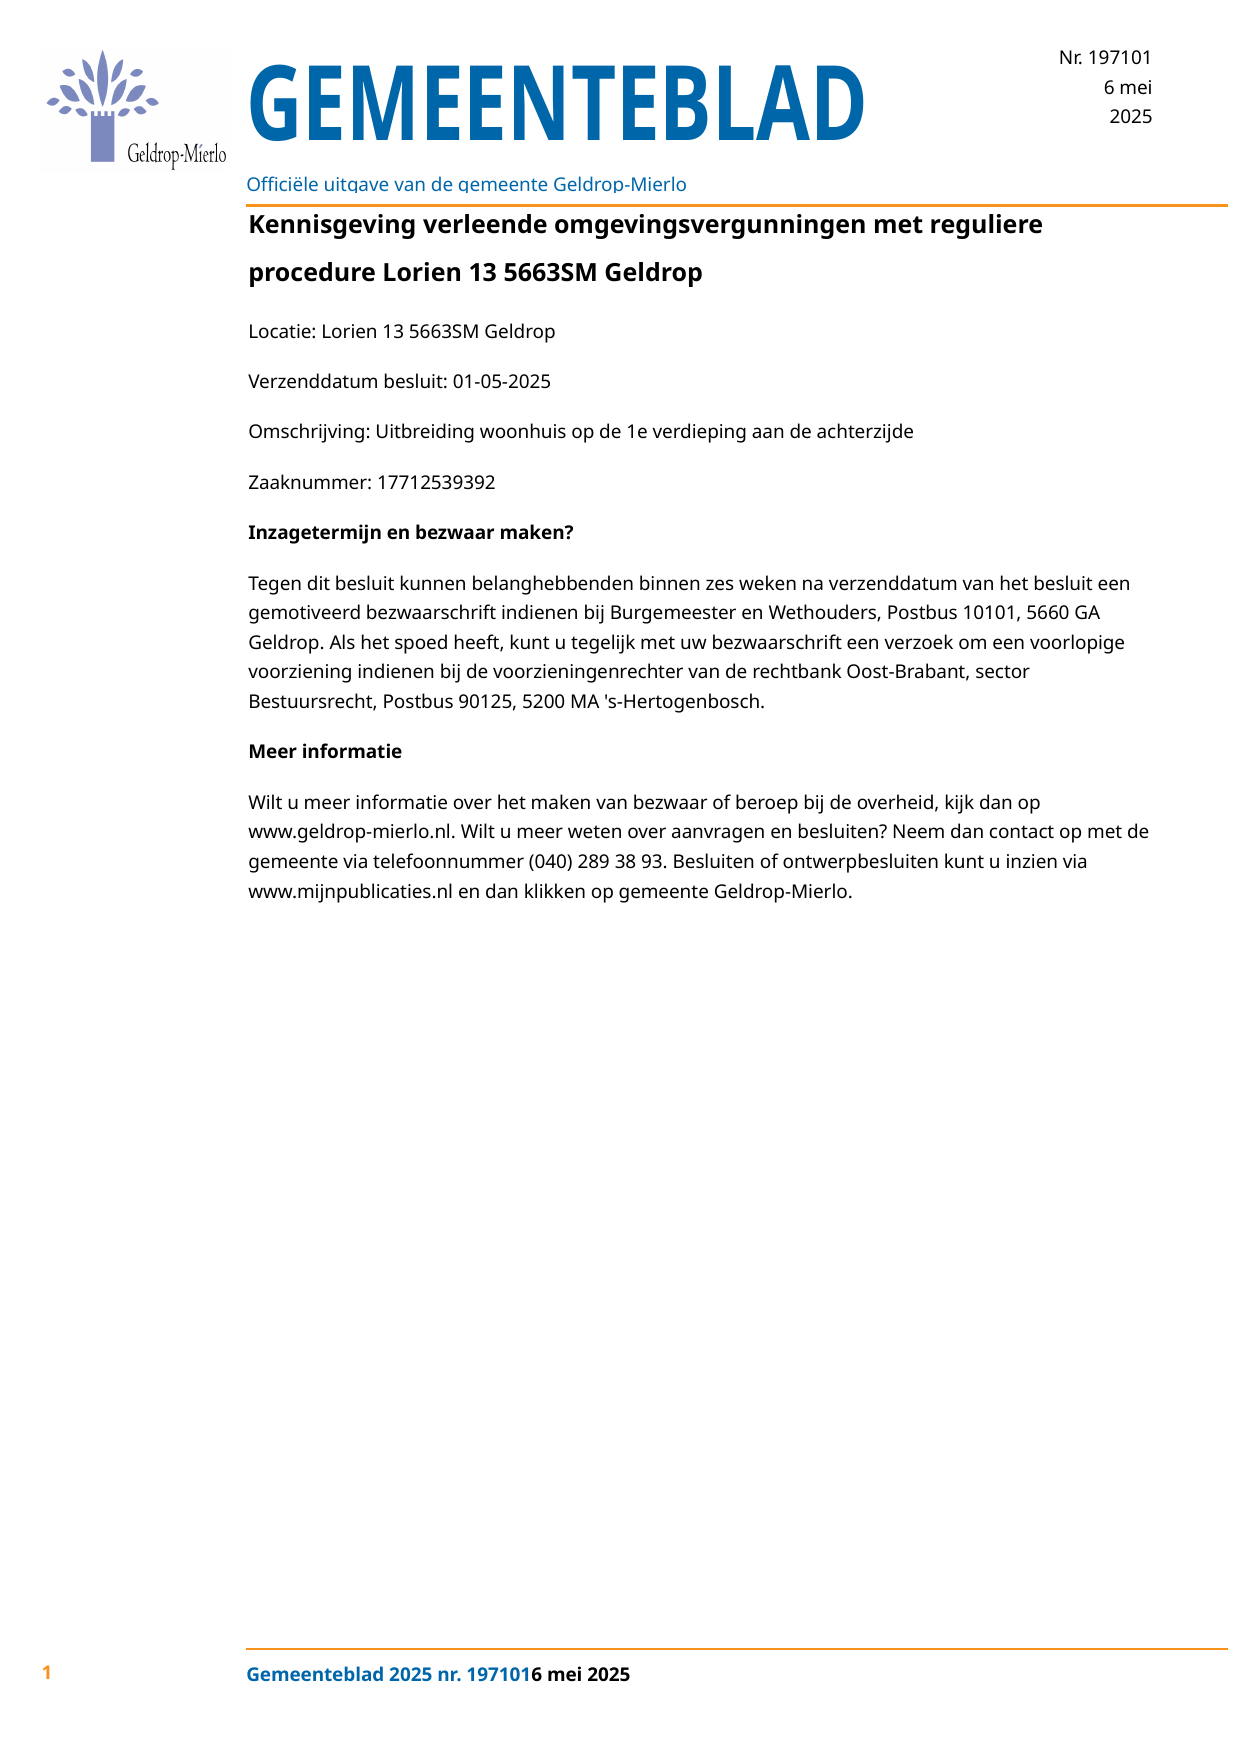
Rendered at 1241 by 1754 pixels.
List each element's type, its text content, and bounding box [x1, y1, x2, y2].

text Omschrijving: Uitbreiding woonhuis op de 1e verdieping aan de achterzijde [248, 419, 1152, 444]
text Inzagetermijn en bezwaar maken? [248, 519, 1152, 545]
picture [41, 47, 231, 172]
text Kennisgeving verleende omgevingsvergunningen met reguliere procedure Lorien 13 5663SM Geldrop [248, 207, 1152, 288]
text Zaaknummer: 17712539392 [248, 469, 1152, 495]
text Wilt u meer informatie over het maken van bezwaar of beroep bij de overheid, kijk dan op www.geldrop-mierlo.nl. Wilt u meer weten over aanvragen en besluiten? Neem dan contact op met de gemeente via telefoonnummer (040) 289 38 93. Besluiten of ontwerpbesluiten kunt u inzien via www.mijnpublicaties.nl en dan klikken op gemeente Geldrop-Mierlo. [248, 789, 1152, 904]
text Tegen dit besluit kunnen belanghebbenden binnen zes weken na verzenddatum van het besluit een gemotiveerd bezwaarschrift indienen bij Burgemeester en Wethouders, Postbus 10101, 5660 GA Geldrop. Als het spoed heeft, kunt u tegelijk met uw bezwaarschrift een verzoek om een voorlopige voorziening indienen bij de voorzieningenrechter van de rechtbank Oost-Brabant, sector Bestuursrecht, Postbus 90125, 5200 MA 's-Hertogenbosch. [248, 570, 1152, 714]
text Meer informatie [248, 739, 1152, 764]
text Verzenddatum besluit: 01-05-2025 [248, 368, 1152, 394]
text Locatie: Lorien 13 5663SM Geldrop [248, 318, 1152, 344]
